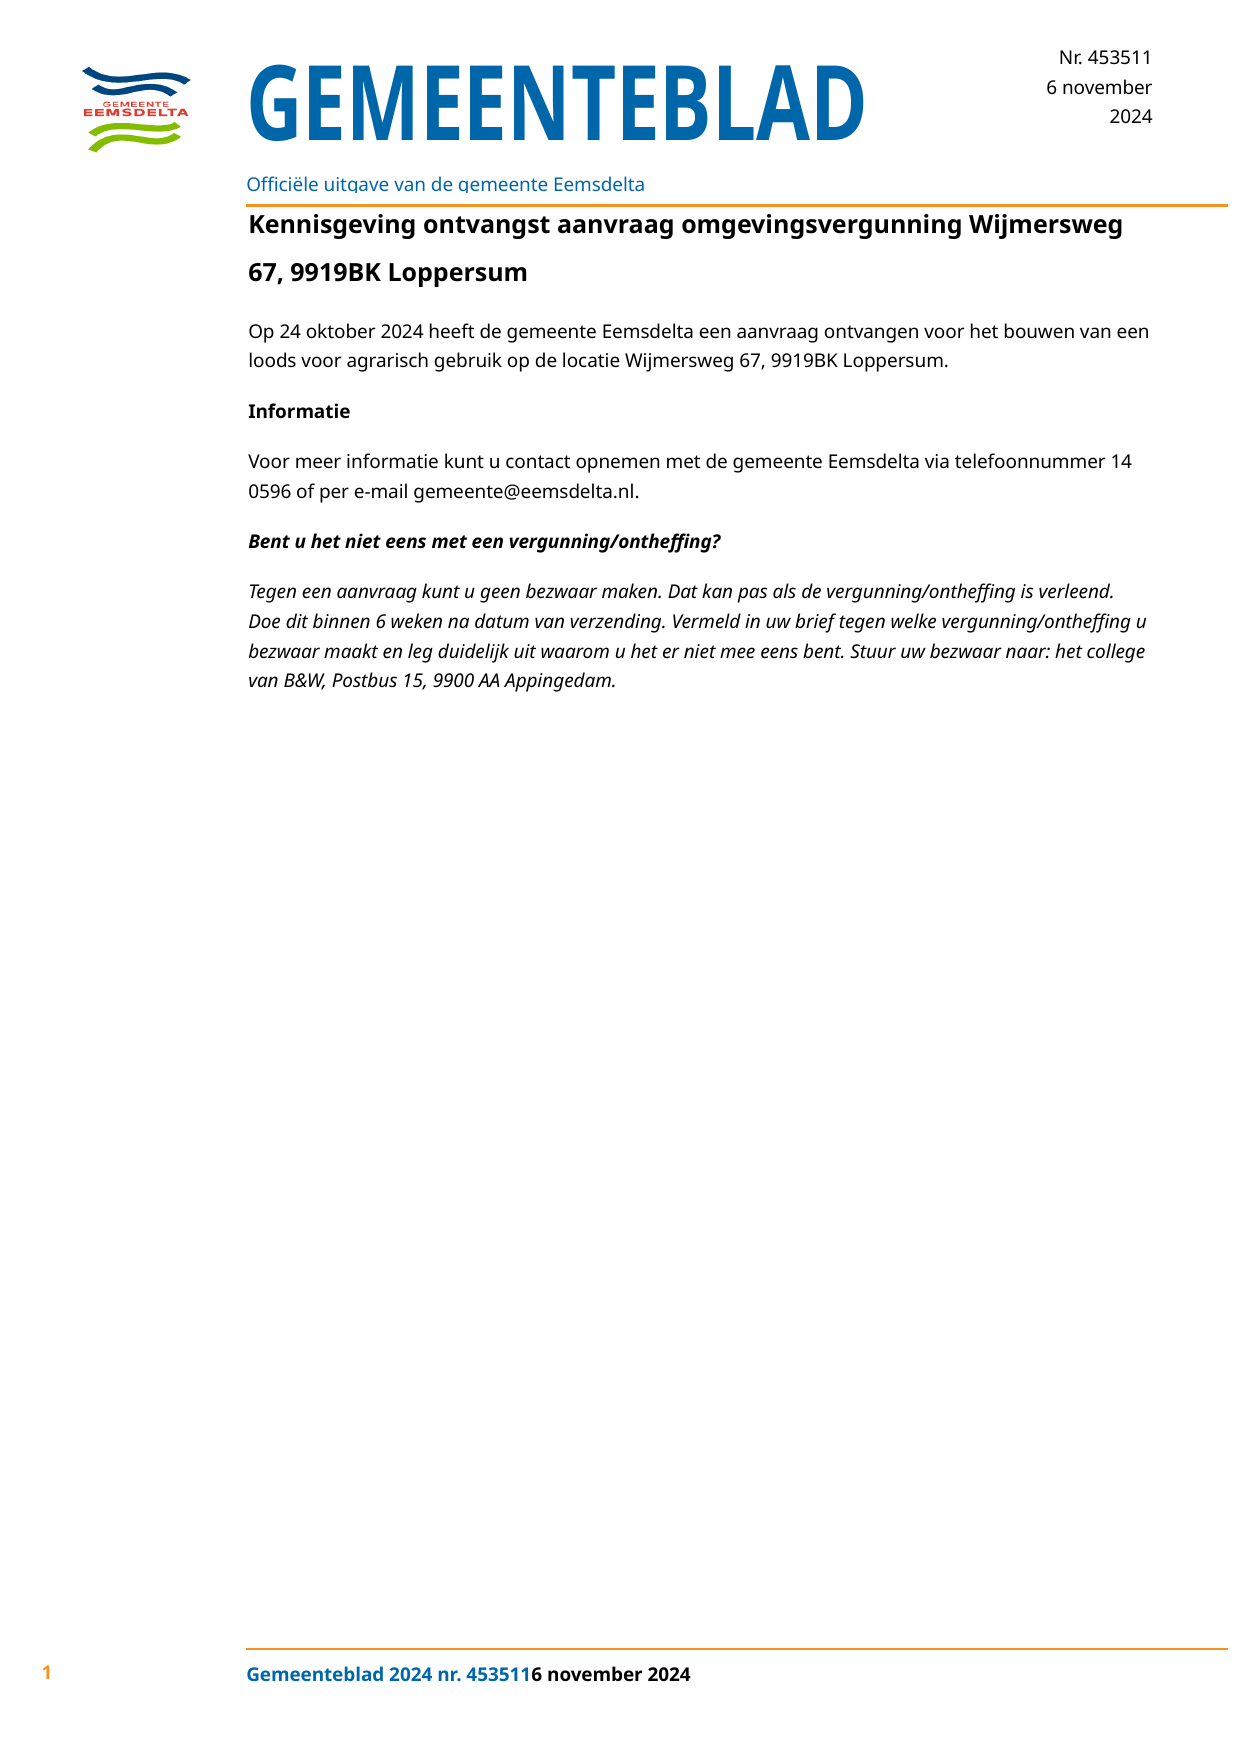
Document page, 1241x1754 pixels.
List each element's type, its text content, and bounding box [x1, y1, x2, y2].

picture [41, 47, 231, 172]
text Voor meer informatie kunt u contact opnemen met de gemeente Eemsdelta via telefoonnummer 14 0596 of per e-mail gemeente@eemsdelta.nl. [248, 448, 1152, 504]
text Informatie [248, 398, 1152, 424]
text Bent u het niet eens met een vergunning/ontheffing? [248, 528, 1152, 554]
text Kennisgeving ontvangst aanvraag omgevingsvergunning Wijmersweg 67, 9919BK Loppersum [248, 207, 1152, 288]
text Op 24 oktober 2024 heeft de gemeente Eemsdelta een aanvraag ontvangen voor het bouwen van een loods voor agrarisch gebruik op de locatie Wijmersweg 67, 9919BK Loppersum. [248, 318, 1152, 373]
text Tegen een aanvraag kunt u geen bezwaar maken. Dat kan pas als de vergunning/ontheffing is verleend. Doe dit binnen 6 weken na datum van verzending. Vermeld in uw brief tegen welke vergunning/ontheffing u bezwaar maakt en leg duidelijk uit waarom u het er niet mee eens bent. Stuur uw bezwaar naar: het college van B&W, Postbus 15, 9900 AA Appingedam. [248, 579, 1152, 693]
